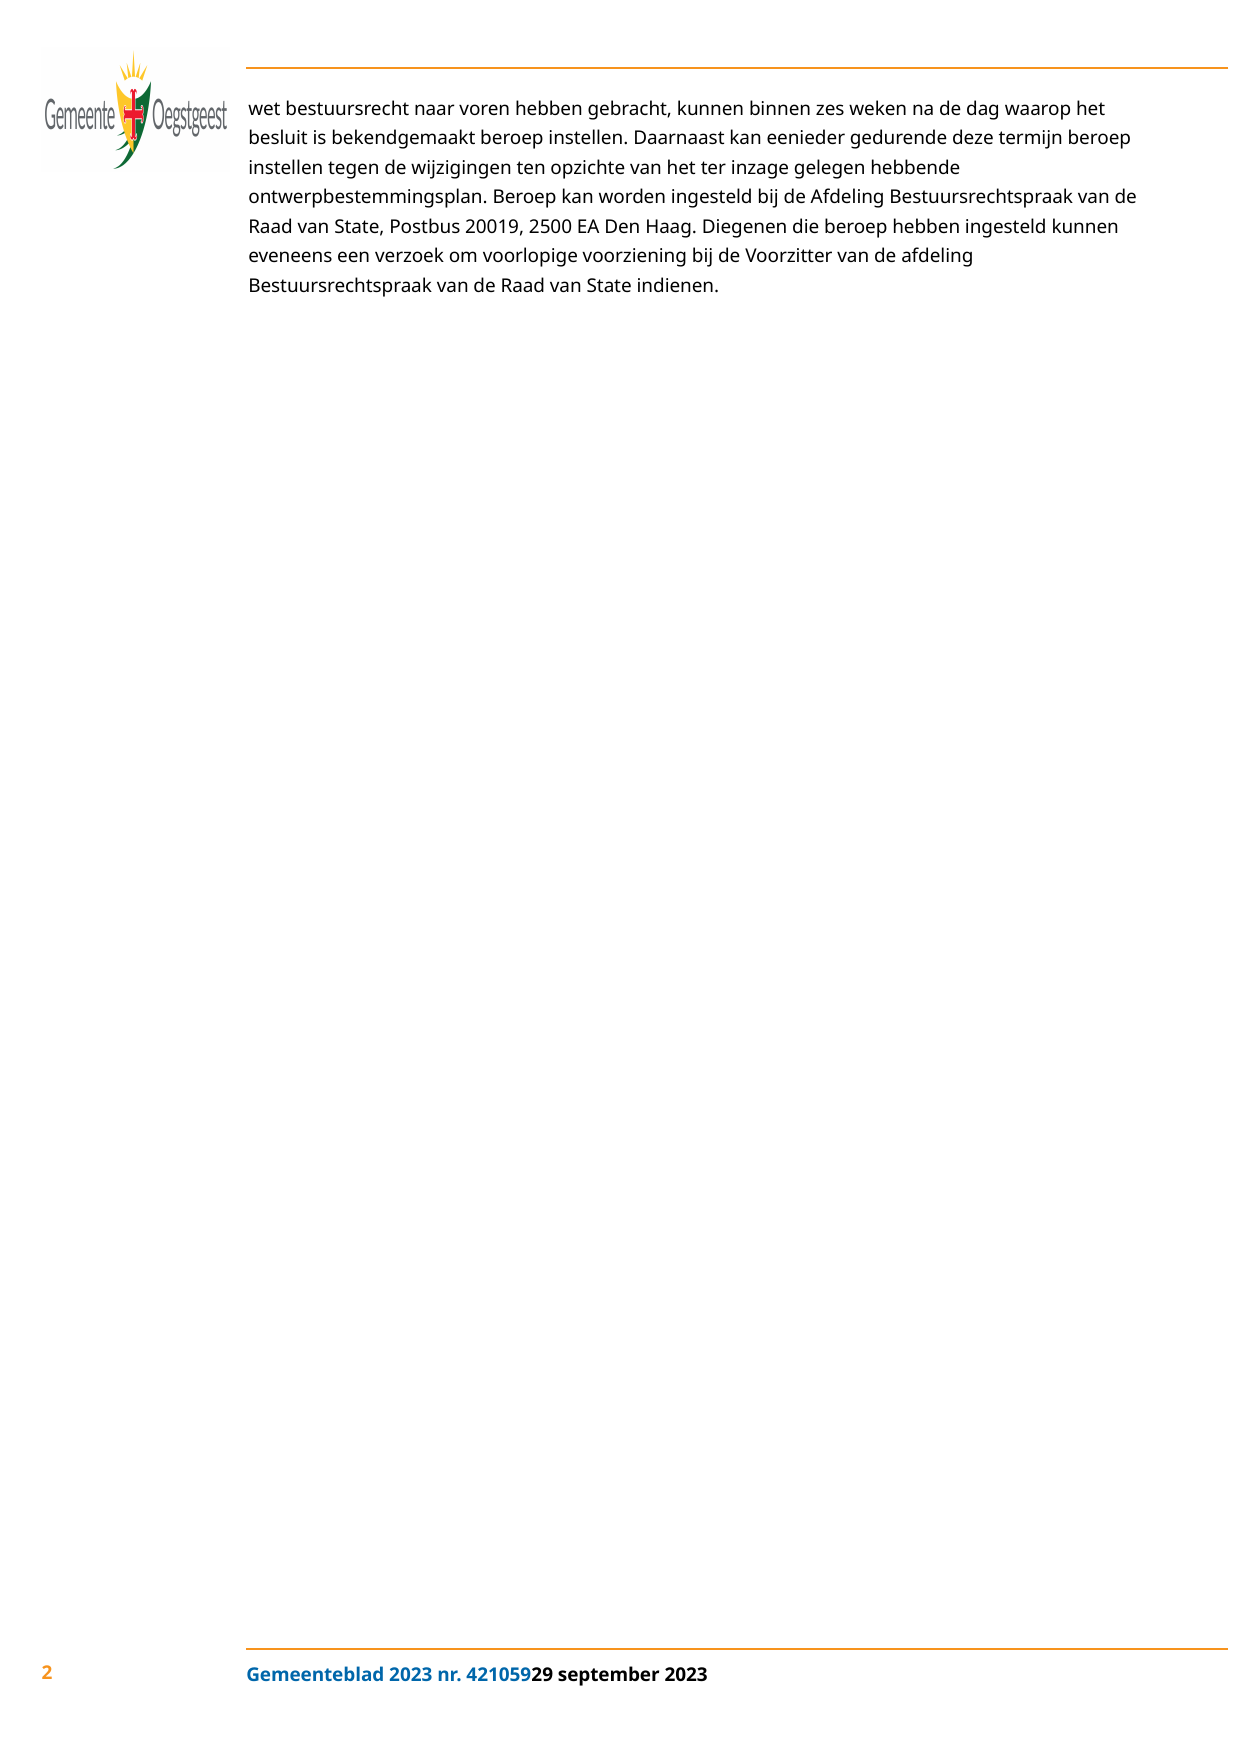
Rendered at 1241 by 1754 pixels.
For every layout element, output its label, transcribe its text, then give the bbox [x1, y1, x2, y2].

picture [41, 47, 231, 172]
text wet bestuursrecht naar voren hebben gebracht, kunnen binnen zes weken na de dag waarop het besluit is bekendgemaakt beroep instellen. Daarnaast kan eenieder gedurende deze termijn beroep instellen tegen de wijzigingen ten opzichte van het ter inzage gelegen hebbende ontwerpbestemmingsplan. Beroep kan worden ingesteld bij de Afdeling Bestuursrechtspraak van de Raad van State, Postbus 20019, 2500 EA Den Haag. Diegenen die beroep hebben ingesteld kunnen eveneens een verzoek om voorlopige voorziening bij de Voorzitter van de afdeling Bestuursrechtspraak van de Raad van State indienen. [248, 95, 1152, 298]
